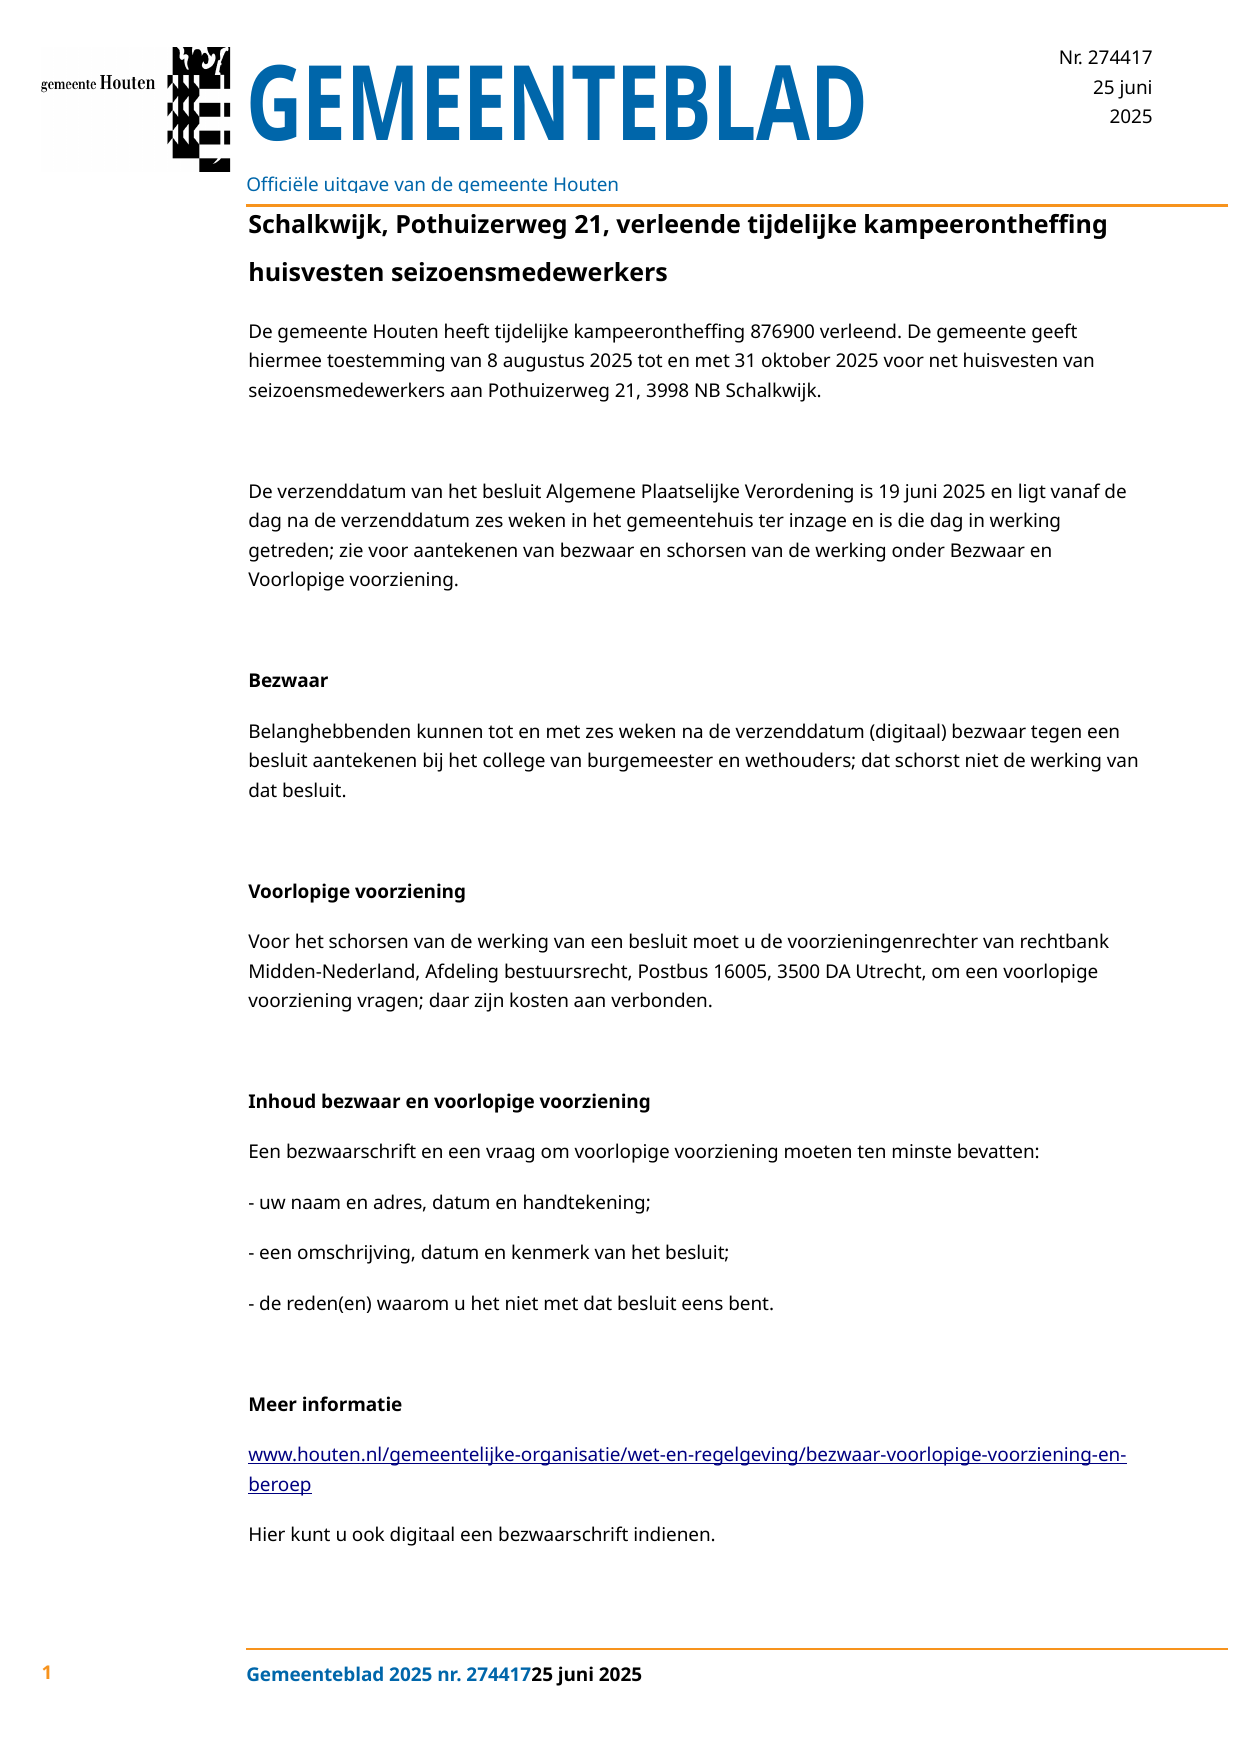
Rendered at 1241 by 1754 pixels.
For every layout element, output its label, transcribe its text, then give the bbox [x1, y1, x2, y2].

text Meer informatie [248, 1391, 1152, 1417]
text Bezwaar [248, 667, 1152, 693]
text De verzenddatum van het besluit Algemene Plaatselijke Verordening is 19 juni 2025 en ligt vanaf de dag na de verzenddatum zes weken in het gemeentehuis ter inzage en is die dag in werking getreden; zie voor aantekenen van bezwaar en schorsen van de werking onder Bezwaar en Voorlopige voorziening. [248, 478, 1152, 592]
text Voorlopige voorziening [248, 878, 1152, 904]
text Schalkwijk, Pothuizerweg 21, verleende tijdelijke kampeerontheffing huisvesten seizoensmedewerkers [248, 207, 1152, 288]
text - de reden(en) waarom u het niet met dat besluit eens bent. [248, 1290, 1152, 1316]
picture [41, 47, 231, 172]
text Hier kunt u ook digitaal een bezwaarschrift indienen. [248, 1521, 1152, 1547]
text Inhoud bezwaar en voorlopige voorziening [248, 1088, 1152, 1114]
text - uw naam en adres, datum en handtekening; [248, 1189, 1152, 1215]
text De gemeente Houten heeft tijdelijke kampeerontheffing 876900 verleend. De gemeente geeft hiermee toestemming van 8 augustus 2025 tot en met 31 oktober 2025 voor net huisvesten van seizoensmedewerkers aan Pothuizerweg 21, 3998 NB Schalkwijk. [248, 318, 1152, 403]
text www.houten.nl/gemeentelijke-organisatie/wet-en-regelgeving/bezwaar-voorlopige-voorziening-en-beroep [248, 1441, 1152, 1497]
text Belanghebbenden kunnen tot en met zes weken na de verzenddatum (digitaal) bezwaar tegen een besluit aantekenen bij het college van burgemeester en wethouders; dat schorst niet de werking van dat besluit. [248, 718, 1152, 803]
text Een bezwaarschrift en een vraag om voorlopige voorziening moeten ten minste bevatten: [248, 1139, 1152, 1164]
text Voor het schorsen van de werking van een besluit moet u de voorzieningenrechter van rechtbank Midden-Nederland, Afdeling bestuursrecht, Postbus 16005, 3500 DA Utrecht, om een voorlopige voorziening vragen; daar zijn kosten aan verbonden. [248, 928, 1152, 1013]
text - een omschrijving, datum en kenmerk van het besluit; [248, 1239, 1152, 1265]
